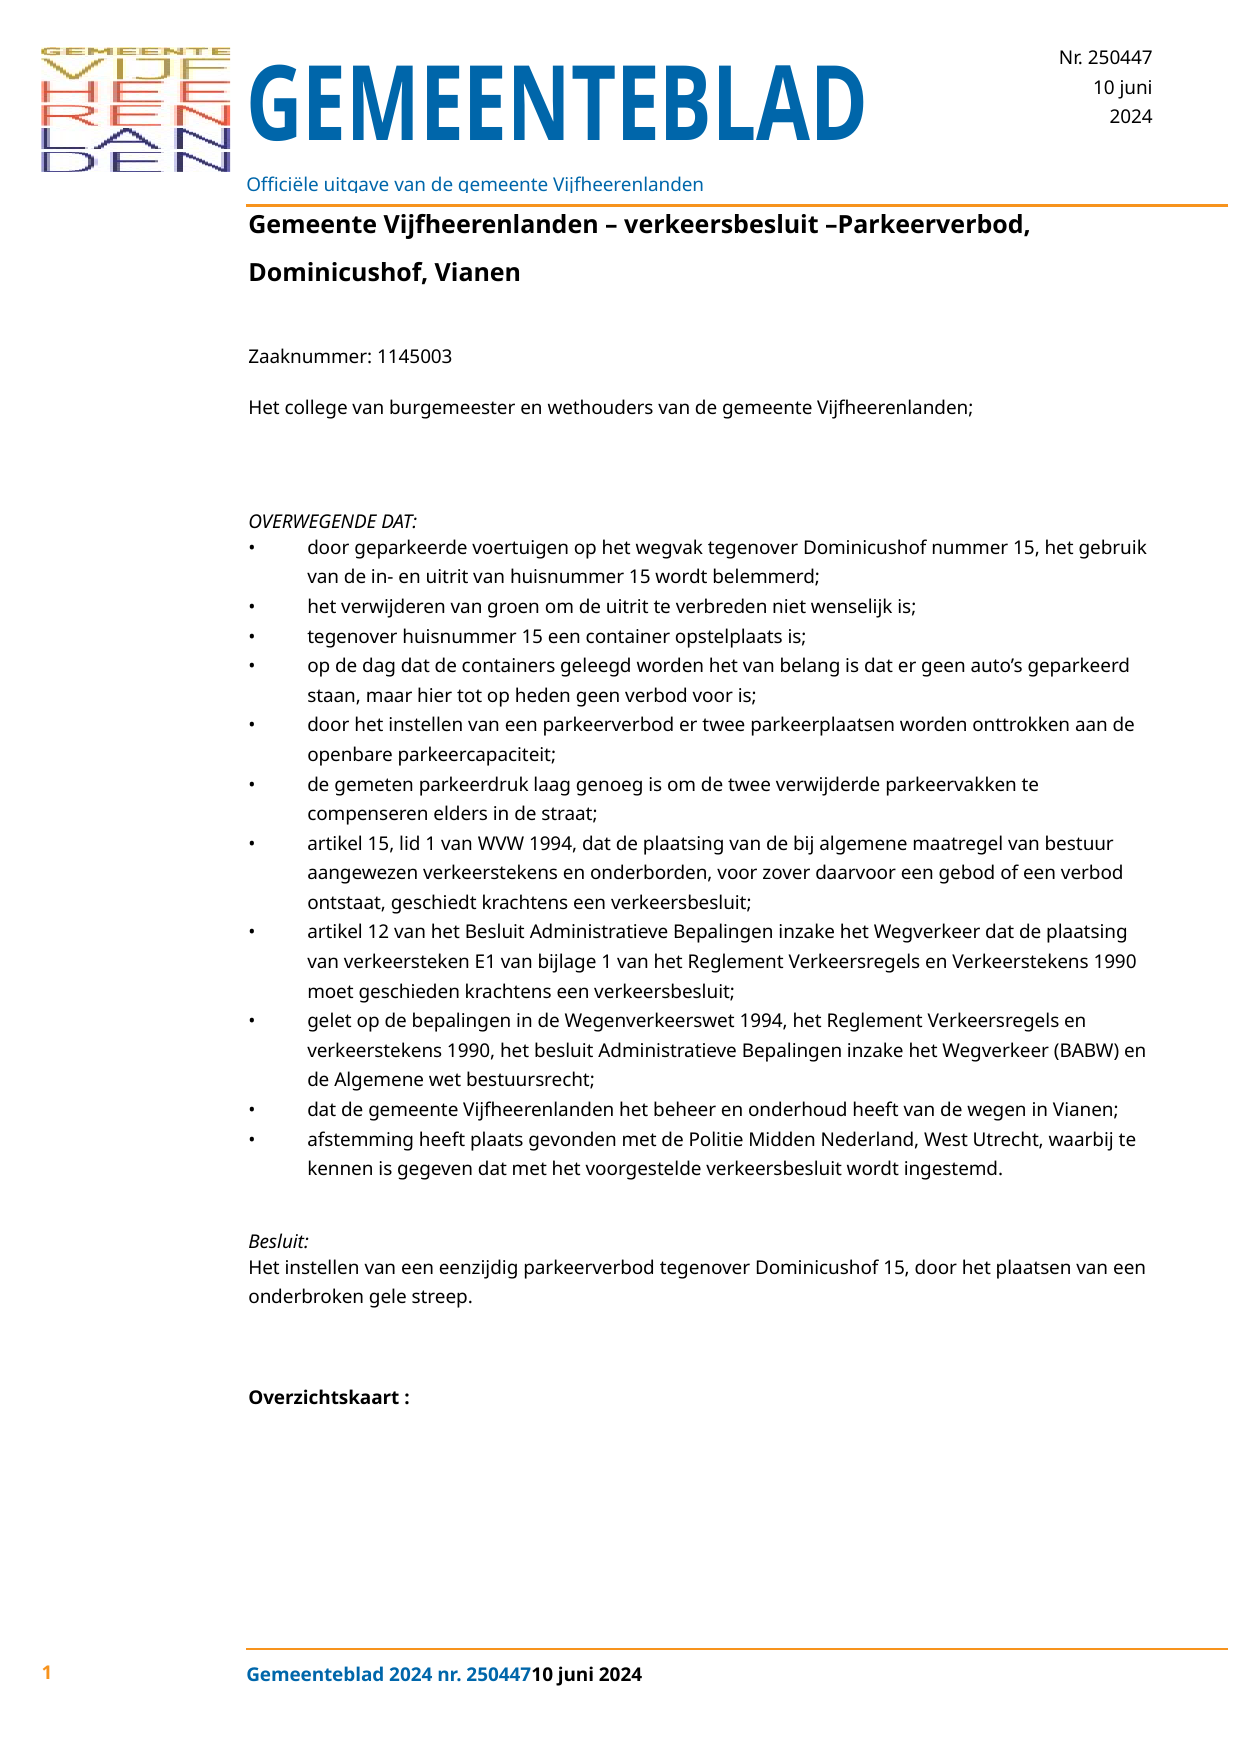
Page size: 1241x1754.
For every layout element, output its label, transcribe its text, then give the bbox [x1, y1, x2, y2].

list gelet op de bepalingen in de Wegenverkeerswet 1994, het Reglement Verkeersregels en verkeerstekens 1990, het besluit Administratieve Bepalingen inzake het Wegverkeer (BABW) en de Algemene wet bestuursrecht; [248, 1007, 1152, 1092]
list op de dag dat de containers geleegd worden het van belang is dat er geen auto’s geparkeerd staan, maar hier tot op heden geen verbod voor is; [248, 652, 1152, 708]
list door het instellen van een parkeerverbod er twee parkeerplaatsen worden onttrokken aan de openbare parkeercapaciteit; [248, 712, 1152, 767]
text Zaaknummer: 1145003 [248, 344, 1152, 369]
list door geparkeerde voertuigen op het wegvak tegenover Dominicushof nummer 15, het gebruik van de in- en uitrit van huisnummer 15 wordt belemmerd; [248, 534, 1152, 589]
list artikel 12 van het Besluit Administratieve Bepalingen inzake het Wegverkeer dat de plaatsing van verkeersteken E1 van bijlage 1 van het Reglement Verkeersregels en Verkeerstekens 1990 moet geschieden krachtens een verkeersbesluit; [248, 919, 1152, 1004]
list de gemeten parkeerdruk laag genoeg is om de twee verwijderde parkeervakken te compenseren elders in de straat; [248, 771, 1152, 826]
list artikel 15, lid 1 van WVW 1994, dat de plaatsing van de bij algemene maatregel van bestuur aangewezen verkeerstekens en onderborden, voor zover daarvoor een gebod of een verbod ontstaat, geschiedt krachtens een verkeersbesluit; [248, 830, 1152, 915]
text Het instellen van een eenzijdig parkeerverbod tegenover Dominicushof 15, door het plaatsen van een onderbroken gele streep. [248, 1254, 1152, 1309]
list het verwijderen van groen om de uitrit te verbreden niet wenselijk is; [248, 593, 1152, 619]
picture [41, 47, 231, 172]
text Gemeente Vijfheerenlanden – verkeersbesluit –Parkeerverbod, Dominicushof, Vianen [248, 207, 1152, 288]
text Besluit: [248, 1228, 1152, 1254]
list tegenover huisnummer 15 een container opstelplaats is; [248, 623, 1152, 649]
text Overzichtskaart : [248, 1384, 1152, 1410]
list dat de gemeente Vijfheerenlanden het beheer en onderhoud heeft van de wegen in Vianen; [248, 1096, 1152, 1122]
list afstemming heeft plaats gevonden met de Politie Midden Nederland, West Utrecht, waarbij te kennen is gegeven dat met het voorgestelde verkeersbesluit wordt ingestemd. [248, 1126, 1152, 1181]
text Het college van burgemeester en wethouders van de gemeente Vijfheerenlanden; [248, 394, 1152, 420]
text OVERWEGENDE DAT: [248, 508, 1152, 534]
